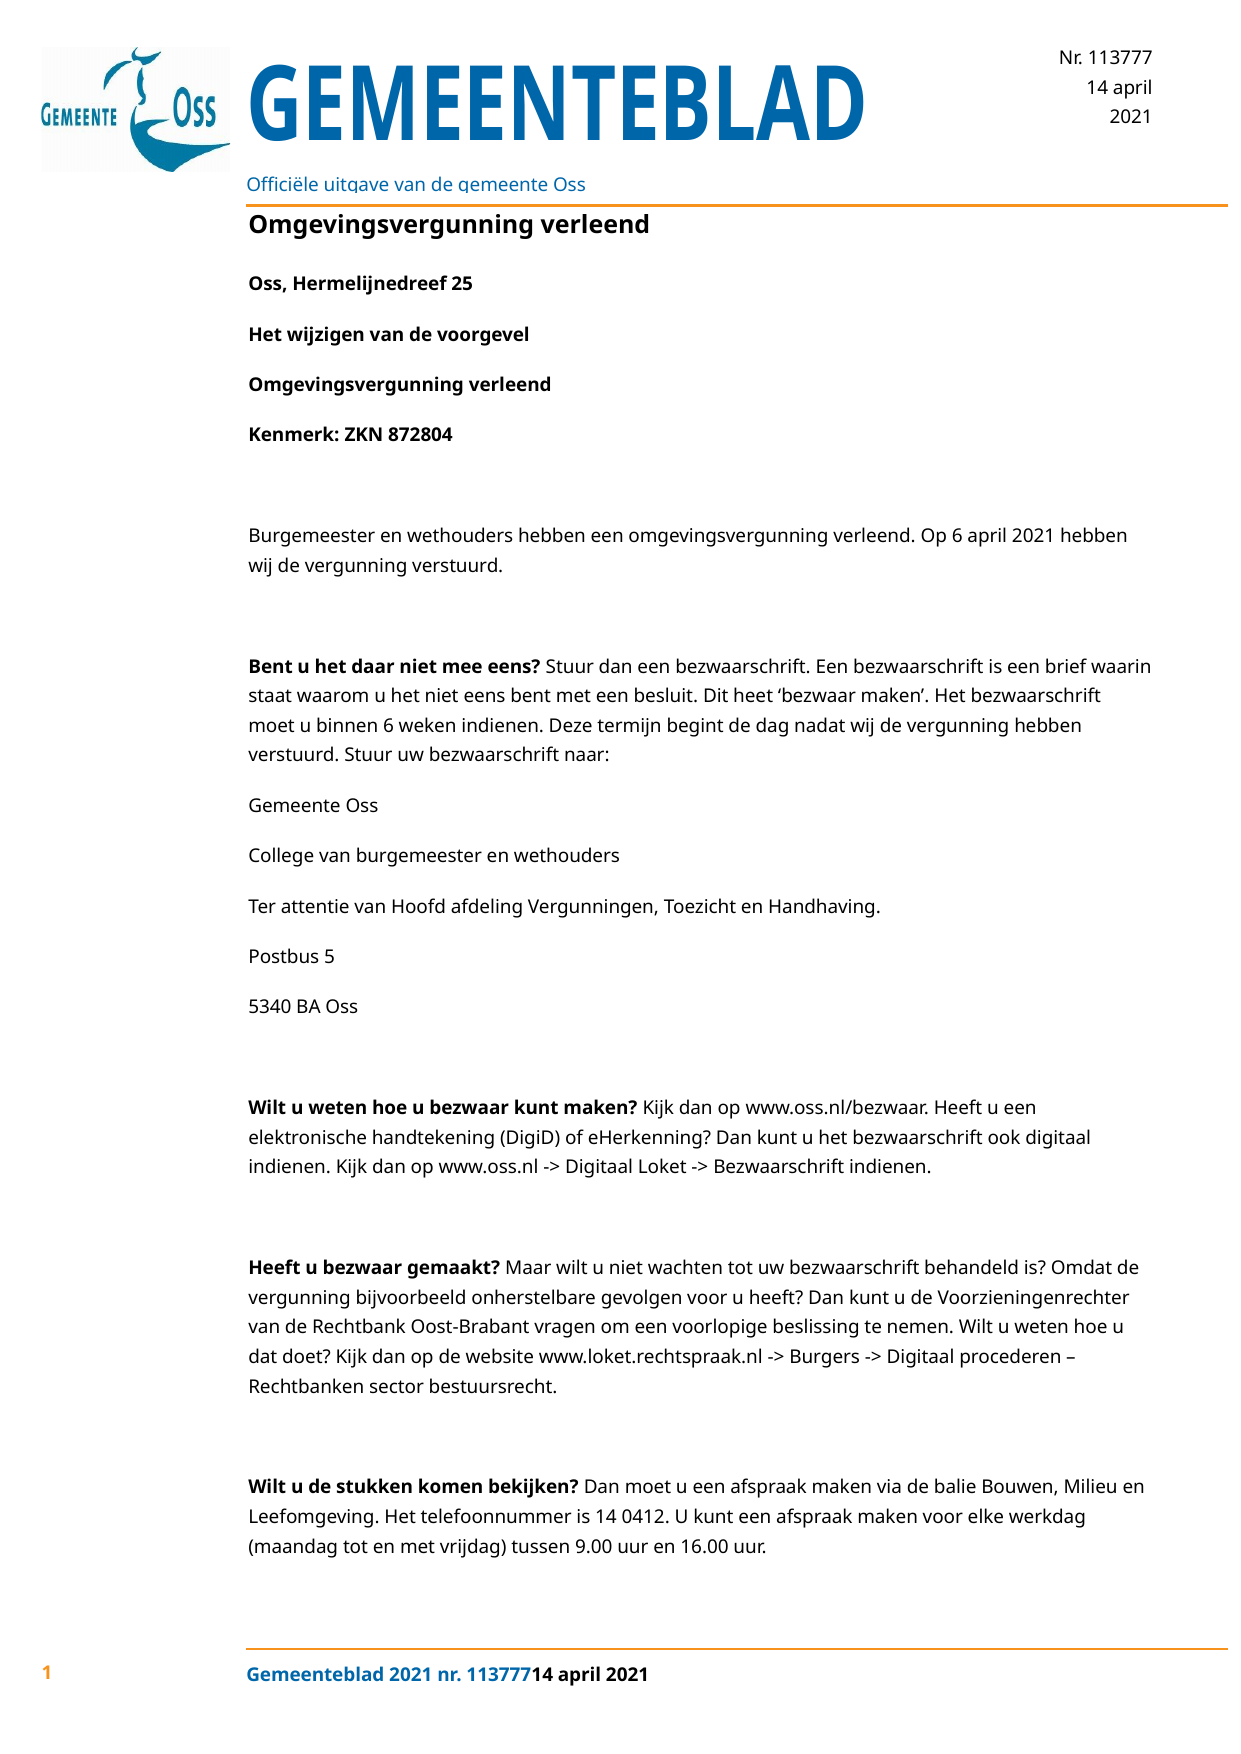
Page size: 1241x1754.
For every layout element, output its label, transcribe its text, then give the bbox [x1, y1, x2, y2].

picture [41, 47, 231, 172]
text Bent u het daar niet mee eens? Stuur dan een bezwaarschrift. Een bezwaarschrift is een brief waarin staat waarom u het niet eens bent met een besluit. Dit heet ‘bezwaar maken’. Het bezwaarschrift moet u binnen 6 weken indienen. Deze termijn begint de dag nadat wij de vergunning hebben verstuurd. Stuur uw bezwaarschrift naar: [248, 653, 1152, 767]
text Heeft u bezwaar gemaakt? Maar wilt u niet wachten tot uw bezwaarschrift behandeld is? Omdat de vergunning bijvoorbeeld onherstelbare gevolgen voor u heeft? Dan kunt u de Voorzieningenrechter van de Rechtbank Oost-Brabant vragen om een voorlopige beslissing te nemen. Wilt u weten hoe u dat doet? Kijk dan op de website www.loket.rechtspraak.nl -> Burgers -> Digitaal procederen – Rechtbanken sector bestuursrecht. [248, 1254, 1152, 1398]
text Wilt u weten hoe u bezwaar kunt maken? Kijk dan op www.oss.nl/bezwaar. Heeft u een elektronische handtekening (DigiD) of eHerkenning? Dan kunt u het bezwaarschrift ook digitaal indienen. Kijk dan op www.oss.nl -> Digitaal Loket -> Bezwaarschrift indienen. [248, 1094, 1152, 1179]
text Kenmerk: ZKN 872804 [248, 422, 1152, 447]
text Het wijzigen van de voorgevel [248, 321, 1152, 346]
text 5340 BA Oss [248, 994, 1152, 1019]
text Ter attentie van Hoofd afdeling Vergunningen, Toezicht en Handhaving. [248, 893, 1152, 918]
text College van burgemeester en wethouders [248, 842, 1152, 868]
text Postbus 5 [248, 943, 1152, 969]
text Wilt u de stukken komen bekijken? Dan moet u een afspraak maken via de balie Bouwen, Milieu en Leefomgeving. Het telefoonnummer is 14 0412. U kunt een afspraak maken voor elke werkdag (maandag tot en met vrijdag) tussen 9.00 uur en 16.00 uur. [248, 1474, 1152, 1558]
text Omgevingsvergunning verleend [248, 371, 1152, 397]
text Omgevingsvergunning verleend [248, 207, 1152, 241]
text Oss, Hermelijnedreef 25 [248, 270, 1152, 296]
text Gemeente Oss [248, 792, 1152, 818]
text Burgemeester en wethouders hebben een omgevingsvergunning verleend. Op 6 april 2021 hebben wij de vergunning verstuurd. [248, 522, 1152, 578]
